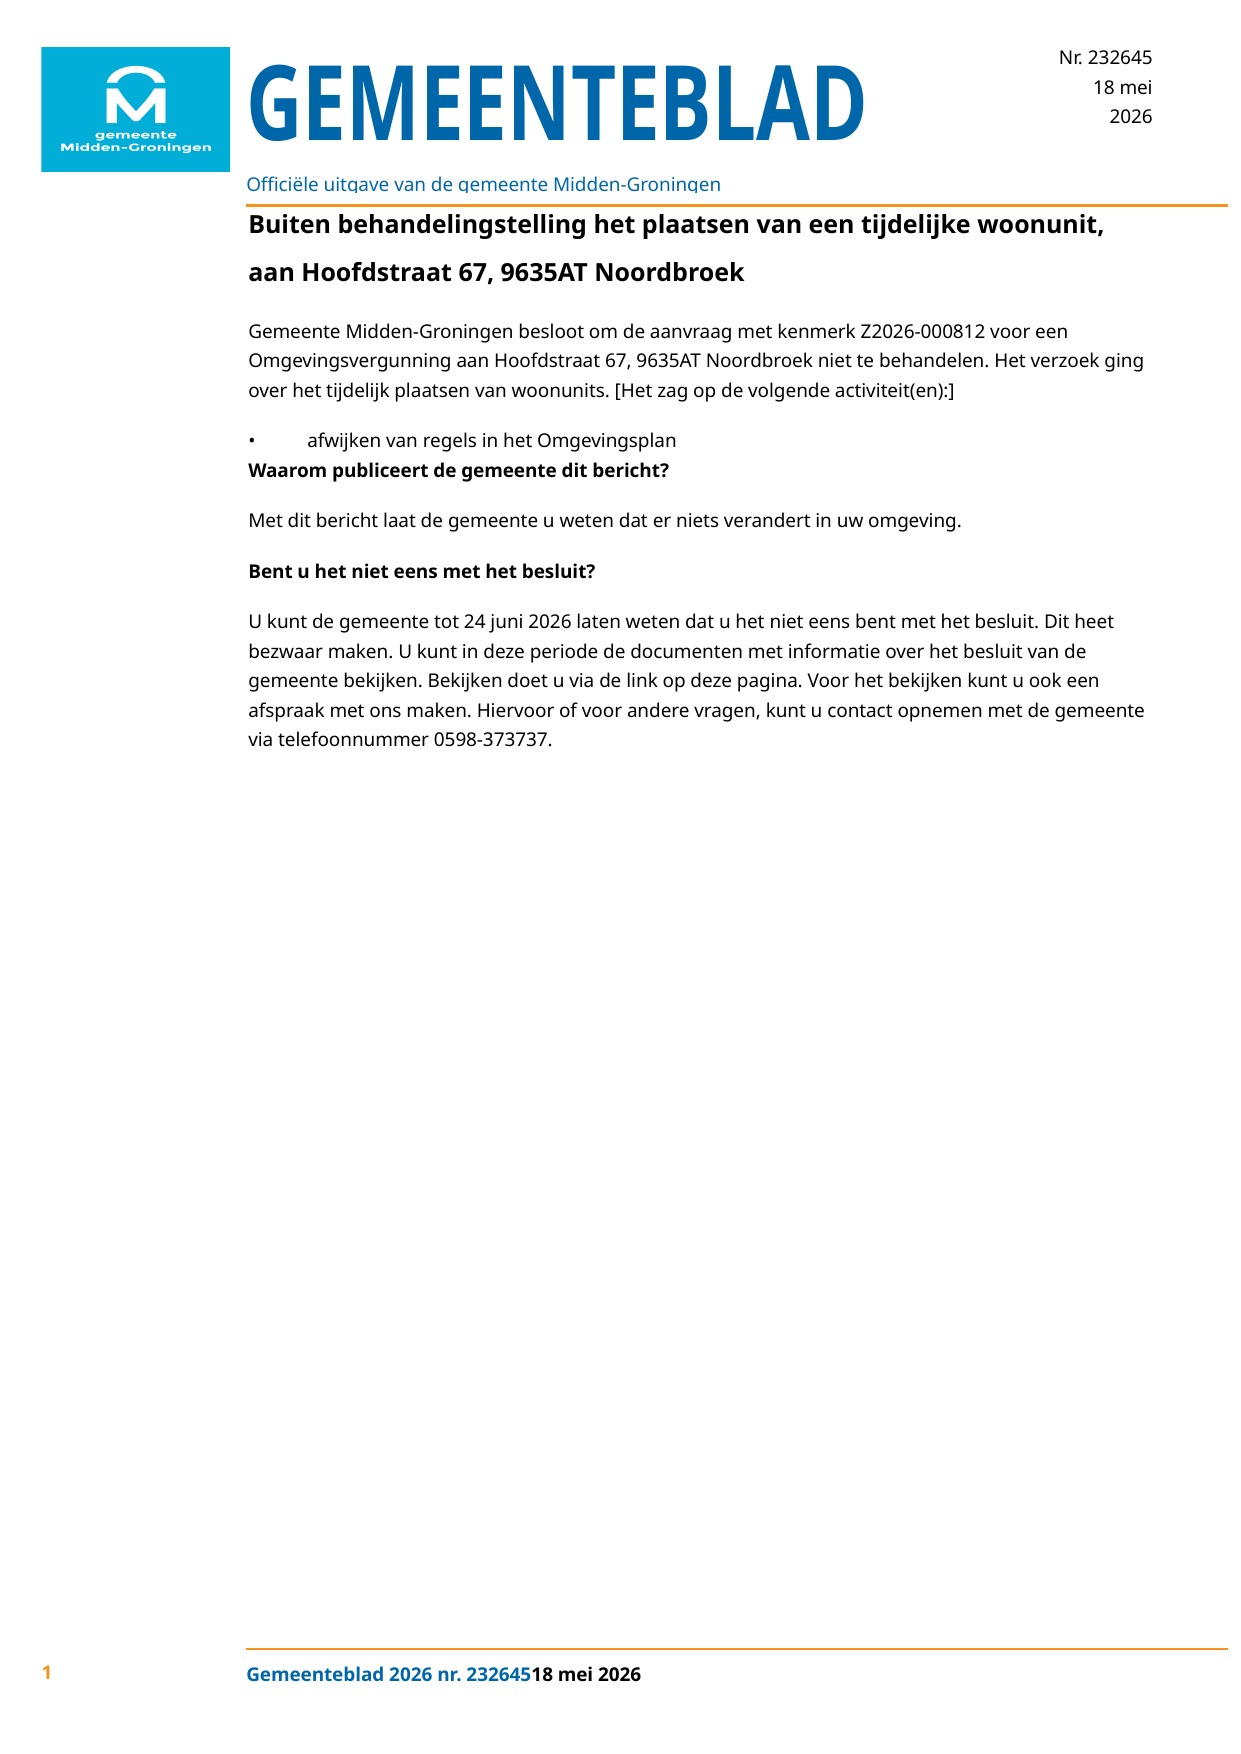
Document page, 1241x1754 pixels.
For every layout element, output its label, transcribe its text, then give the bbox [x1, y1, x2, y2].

text Waarom publiceert de gemeente dit bericht? [248, 457, 1152, 483]
picture [184, 146, 190, 153]
text Bent u het niet eens met het besluit? [248, 558, 1152, 584]
text Buiten behandelingstelling het plaatsen van een tijdelijke woonunit, aan Hoofdstraat 67, 9635AT Noordbroek [248, 207, 1152, 288]
picture [108, 66, 164, 82]
picture [107, 89, 165, 122]
text U kunt de gemeente tot 24 juni 2026 laten weten dat u het niet eens bent met het besluit. Dit heet bezwaar maken. U kunt in deze periode de documenten met informatie over het besluit van de gemeente bekijken. Bekijken doet u via de link op deze pagina. Voor het bekijken kunt u ook een afspraak met ons maken. Hiervoor of voor andere vragen, kunt u contact opnemen met de gemeente via telefoonnummer 0598-373737. [248, 608, 1152, 752]
text Gemeente Midden-Groningen besloot om de aanvraag met kenmerk Z2026-000812 voor een Omgevingsvergunning aan Hoofdstraat 67, 9635AT Noordbroek niet te behandelen. Het verzoek ging over het tijdelijk plaatsen van woonunits. [Het zag op de volgende activiteit(en):] [248, 318, 1152, 403]
list afwijken van regels in het Omgevingsplan [248, 427, 1152, 453]
text Met dit bericht laat de gemeente u weten dat er niets verandert in uw omgeving. [248, 507, 1152, 533]
